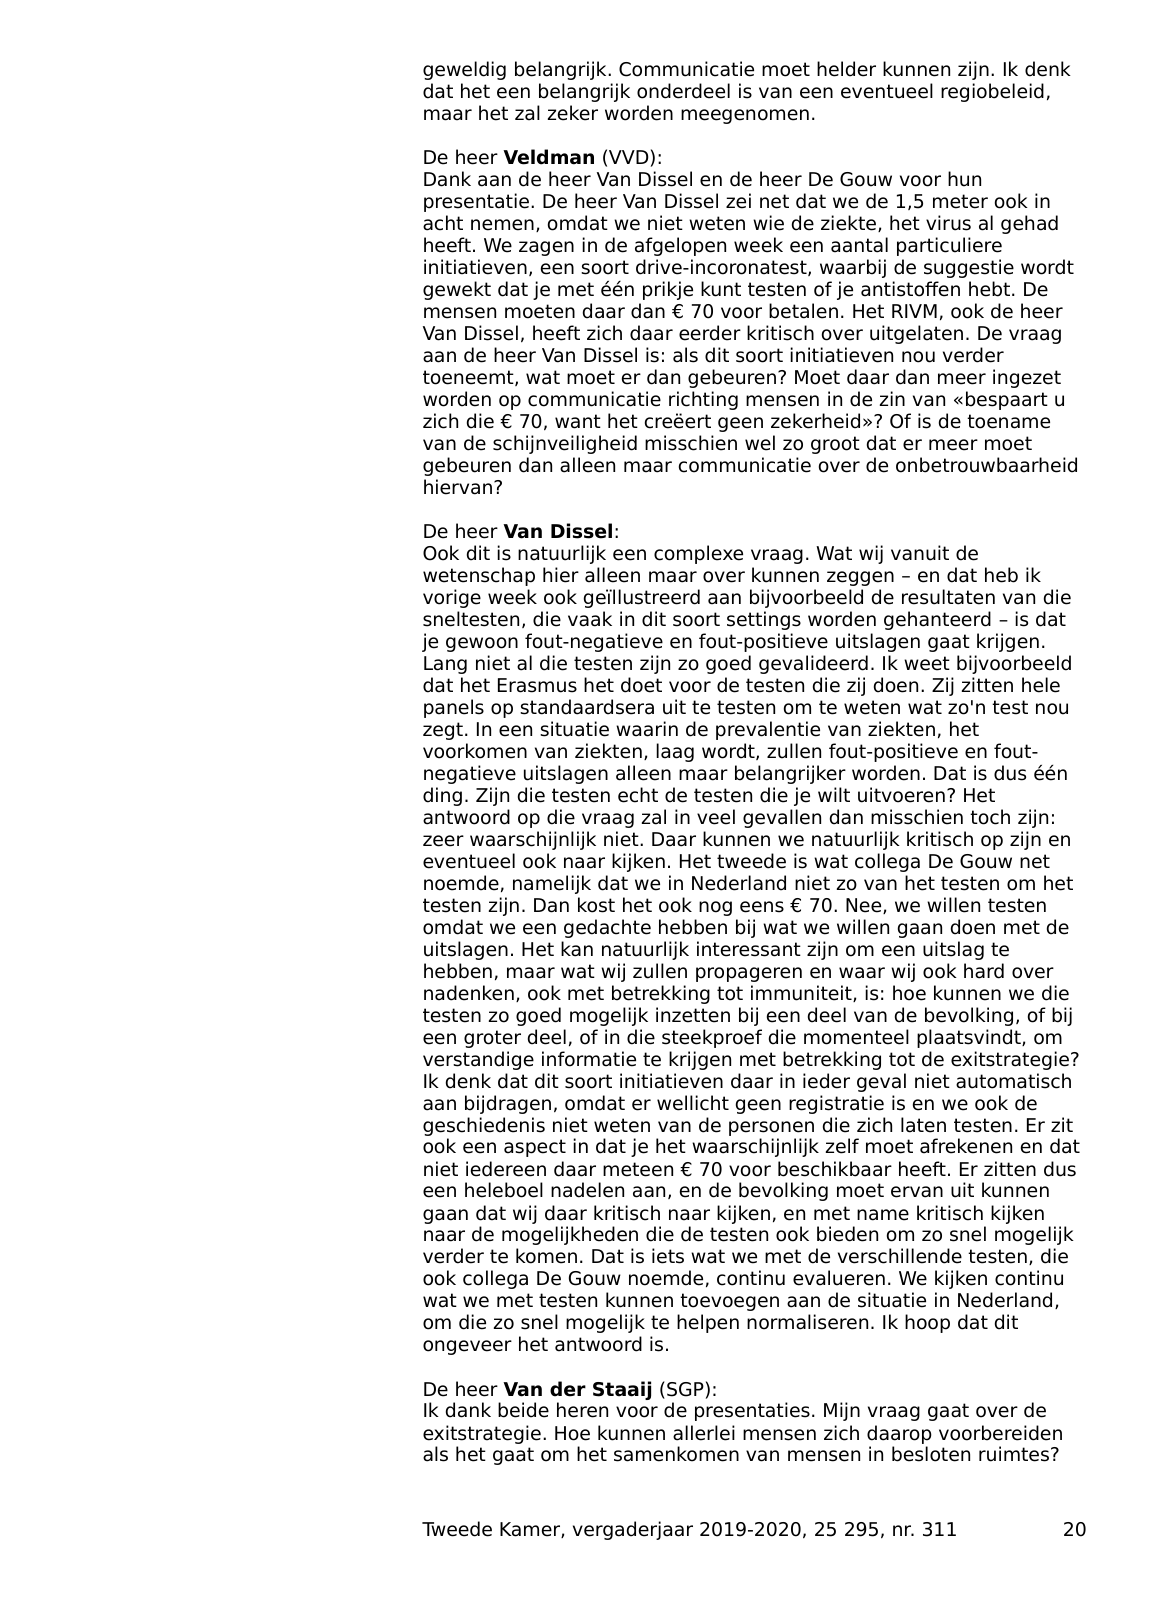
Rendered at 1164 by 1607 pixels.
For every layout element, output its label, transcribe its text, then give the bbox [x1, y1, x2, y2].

text Ook dit is natuurlijk een complexe vraag. Wat wij vanuit de wetenschap hier alleen maar over kunnen zeggen – en dat heb ik vorige week ook geïllustreerd aan bijvoorbeeld de resultaten van die sneltesten, die vaak in dit soort settings worden gehanteerd – is dat je gewoon fout-negatieve en fout-positieve uitslagen gaat krijgen. Lang niet al die testen zijn zo goed gevalideerd. Ik weet bijvoorbeeld dat het Erasmus het doet voor de testen die zij doen. Zij zitten hele panels op standaardsera uit te testen om te weten wat zo'n test nou zegt. In een situatie waarin de prevalentie van ziekten, het voorkomen van ziekten, laag wordt, zullen fout-positieve en fout-negatieve uitslagen alleen maar belangrijker worden. Dat is dus één ding. Zijn die testen echt de testen die je wilt uitvoeren? Het antwoord op die vraag zal in veel gevallen dan misschien toch zijn: zeer waarschijnlijk niet. Daar kunnen we natuurlijk kritisch op zijn en eventueel ook naar kijken. Het tweede is wat collega De Gouw net noemde, namelijk dat we in Nederland niet zo van het testen om het testen zijn. Dan kost het ook nog eens € 70. Nee, we willen testen omdat we een gedachte hebben bij wat we willen gaan doen met de uitslagen. Het kan natuurlijk interessant zijn om een uitslag te hebben, maar wat wij zullen propageren en waar wij ook hard over nadenken, ook met betrekking tot immuniteit, is: hoe kunnen we die testen zo goed mogelijk inzetten bij een deel van de bevolking, of bij een groter deel, of in die steekproef die momenteel plaatsvindt, om verstandige informatie te krijgen met betrekking tot de exitstrategie? Ik denk dat dit soort initiatieven daar in ieder geval niet automatisch aan bijdragen, omdat er wellicht geen registratie is en we ook de geschiedenis niet weten van de personen die zich laten testen. Er zit ook een aspect in dat je het waarschijnlijk zelf moet afrekenen en dat niet iedereen daar meteen € 70 voor beschikbaar heeft. Er zitten dus een heleboel nadelen aan, en de bevolking moet ervan uit kunnen gaan dat wij daar kritisch naar kijken, en met name kritisch kijken naar de mogelijkheden die de testen ook bieden om zo snel mogelijk verder te komen. Dat is iets wat we met de verschillende testen, die ook collega De Gouw noemde, continu evalueren. We kijken continu wat we met testen kunnen toevoegen aan de situatie in Nederland, om die zo snel mogelijk te helpen normaliseren. Ik hoop dat dit ongeveer het antwoord is. [422, 543, 1087, 1356]
text Dank aan de heer Van Dissel en de heer De Gouw voor hun presentatie. De heer Van Dissel zei net dat we de 1,5 meter ook in acht nemen, omdat we niet weten wie de ziekte, het virus al gehad heeft. We zagen in de afgelopen week een aantal particuliere initiatieven, een soort drive-incoronatest, waarbij de suggestie wordt gewekt dat je met één prikje kunt testen of je antistoffen hebt. De mensen moeten daar dan € 70 voor betalen. Het RIVM, ook de heer Van Dissel, heeft zich daar eerder kritisch over uitgelaten. De vraag aan de heer Van Dissel is: als dit soort initiatieven nou verder toeneemt, wat moet er dan gebeuren? Moet daar dan meer ingezet worden op communicatie richting mensen in de zin van «bespaart u zich die € 70, want het creëert geen zekerheid»? Of is de toename van de schijnveiligheid misschien wel zo groot dat er meer moet gebeuren dan alleen maar communicatie over de onbetrouwbaarheid hiervan? [422, 169, 1087, 499]
text De heer Van Dissel: [422, 521, 1087, 543]
text geweldig belangrijk. Communicatie moet helder kunnen zijn. Ik denk dat het een belangrijk onderdeel is van een eventueel regiobeleid, maar het zal zeker worden meegenomen. [422, 59, 1087, 125]
text Ik dank beide heren voor de presentaties. Mijn vraag gaat over de exitstrategie. Hoe kunnen allerlei mensen zich daarop voorbereiden als het gaat om het samenkomen van mensen in besloten ruimtes? [422, 1400, 1087, 1466]
text De heer Van der Staaij (SGP): [422, 1378, 1087, 1400]
text De heer Veldman (VVD): [422, 147, 1087, 169]
